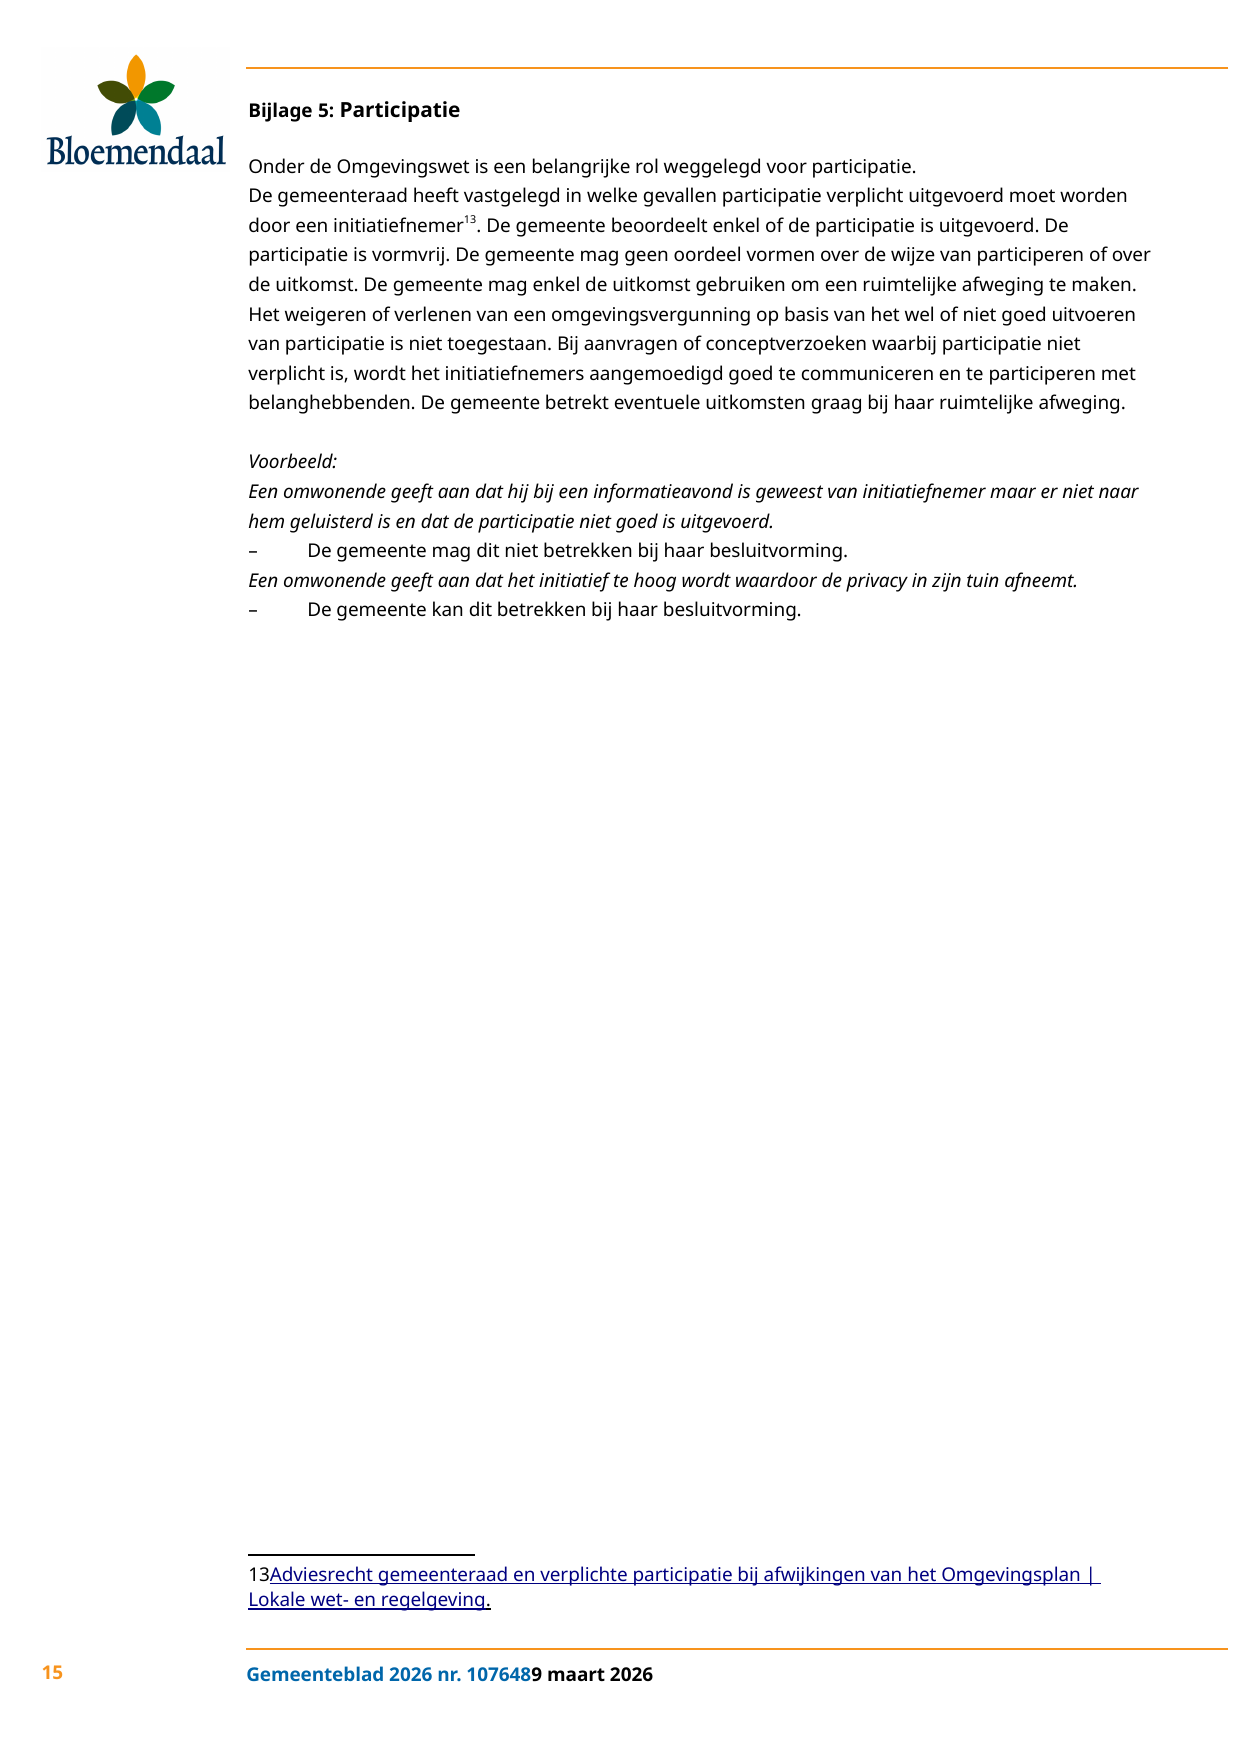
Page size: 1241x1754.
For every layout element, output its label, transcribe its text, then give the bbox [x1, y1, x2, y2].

list De gemeente kan dit betrekken bij haar besluitvorming. [248, 597, 1152, 622]
text Adviesrecht gemeenteraad en verplichte participatie bij afwijkingen van het Omgevingsplan | Lokale wet- en regelgeving. [248, 1561, 1152, 1612]
text Voorbeeld: [248, 449, 1152, 474]
text Bijlage 5: Participatie [248, 95, 1152, 123]
text De gemeenteraad heeft vastgelegd in welke gevallen participatie verplicht uitgevoerd moet worden door een initiatiefnemer. De gemeente beoordeelt enkel of de participatie is uitgevoerd. De participatie is vormvrij. De gemeente mag geen oordeel vormen over de wijze van participeren of over de uitkomst. De gemeente mag enkel de uitkomst gebruiken om een ruimtelijke afweging te maken. Het weigeren of verlenen van een omgevingsvergunning op basis van het wel of niet goed uitvoeren van participatie is niet toegestaan. Bij aanvragen of conceptverzoeken waarbij participatie niet verplicht is, wordt het initiatiefnemers aangemoedigd goed te communiceren en te participeren met belanghebbenden. De gemeente betrekt eventuele uitkomsten graag bij haar ruimtelijke afweging. [248, 182, 1152, 415]
text Een omwonende geeft aan dat het initiatief te hoog wordt waardoor de privacy in zijn tuin afneemt. [248, 567, 1152, 593]
text Onder de Omgevingswet is een belangrijke rol weggelegd voor participatie. [248, 153, 1152, 179]
picture [41, 47, 231, 172]
list De gemeente mag dit niet betrekken bij haar besluitvorming. [248, 537, 1152, 563]
text Een omwonende geeft aan dat hij bij een informatieavond is geweest van initiatiefnemer maar er niet naar hem geluisterd is en dat de participatie niet goed is uitgevoerd. [248, 478, 1152, 534]
